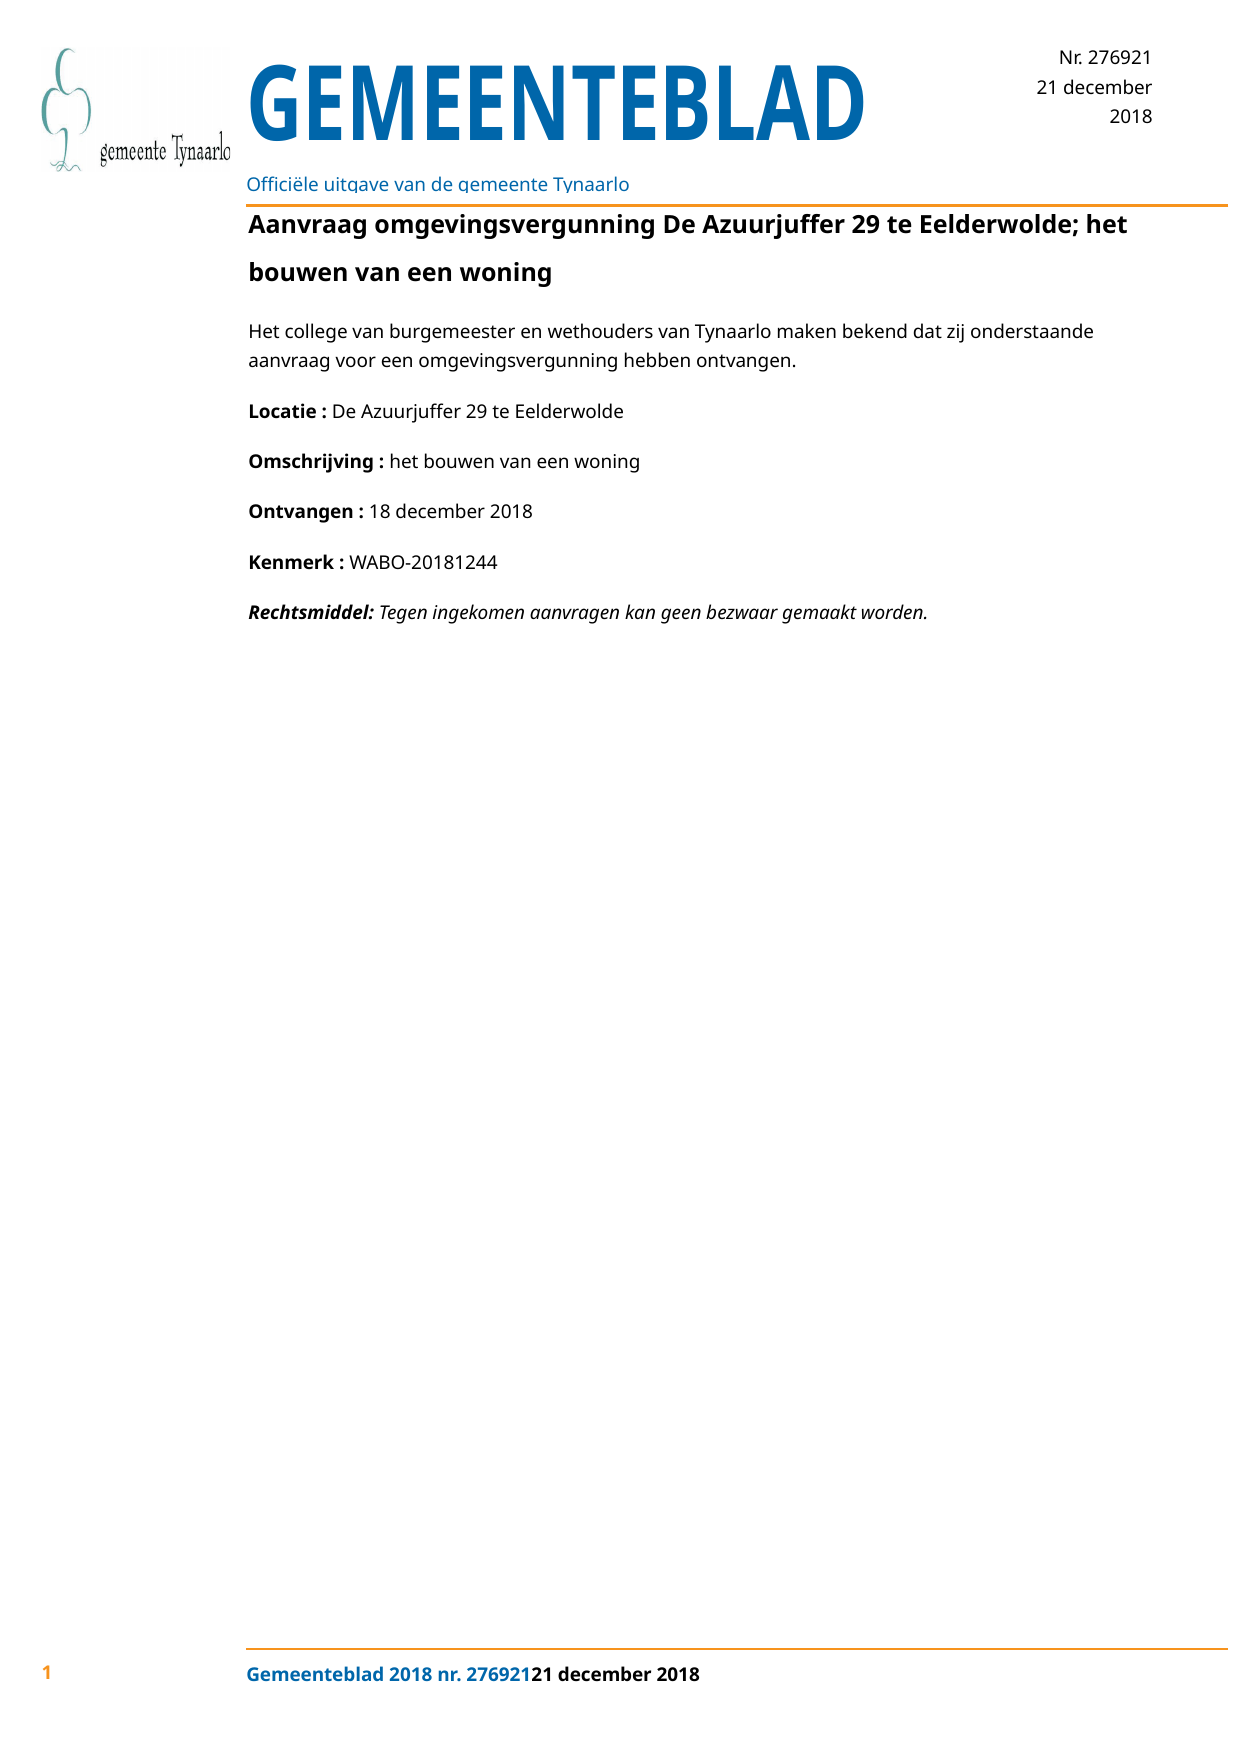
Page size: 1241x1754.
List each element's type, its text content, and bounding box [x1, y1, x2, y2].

text Het college van burgemeester en wethouders van Tynaarlo maken bekend dat zij onderstaande aanvraag voor een omgevingsvergunning hebben ontvangen. [248, 318, 1152, 373]
picture [41, 47, 231, 172]
text Ontvangen : 18 december 2018 [248, 499, 1152, 524]
text Omschrijving : het bouwen van een woning [248, 448, 1152, 474]
text Kenmerk : WABO-20181244 [248, 549, 1152, 575]
text Rechtsmiddel: Tegen ingekomen aanvragen kan geen bezwaar gemaakt worden. [248, 599, 1152, 625]
text Locatie : De Azuurjuffer 29 te Eelderwolde [248, 398, 1152, 424]
text Aanvraag omgevingsvergunning De Azuurjuffer 29 te Eelderwolde; het bouwen van een woning [248, 207, 1152, 288]
